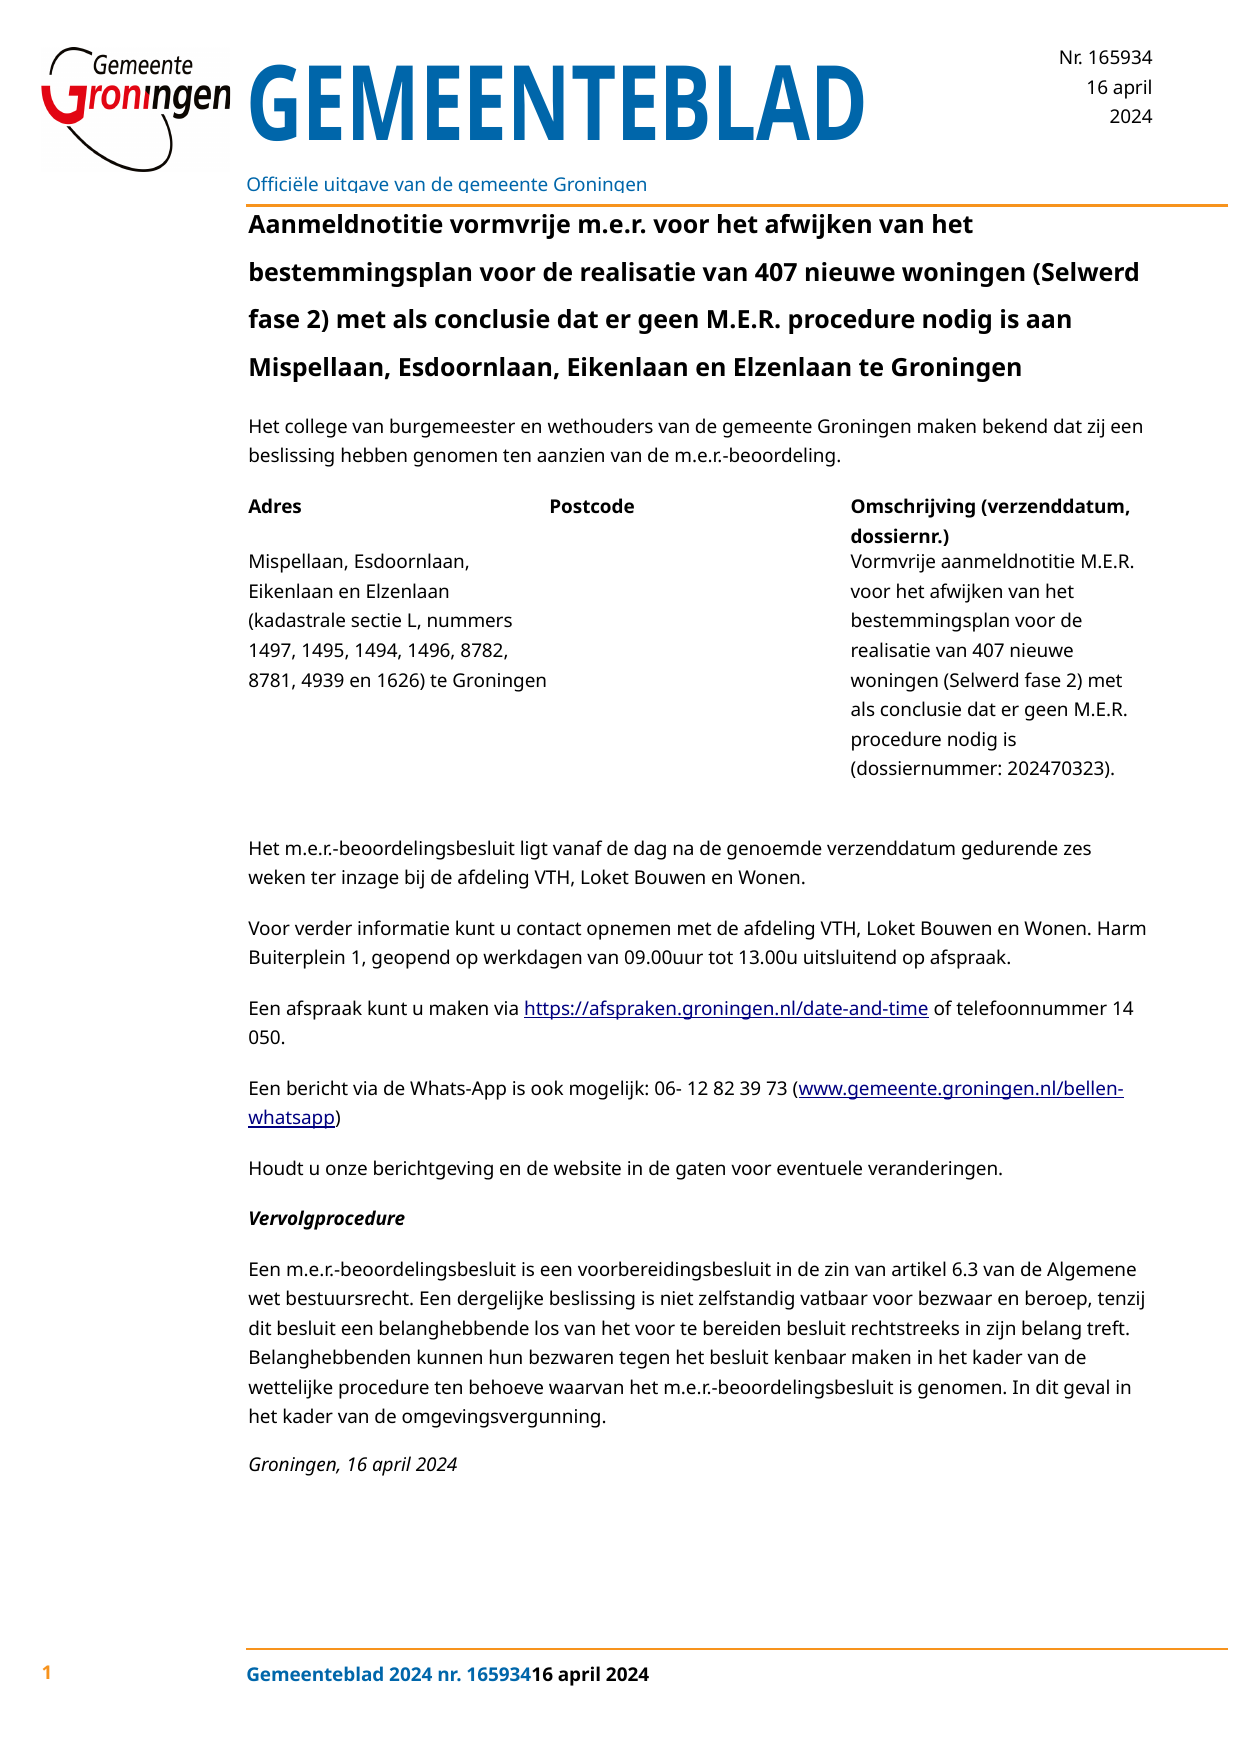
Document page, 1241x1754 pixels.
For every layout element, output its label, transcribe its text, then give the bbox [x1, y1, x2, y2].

table_cell [549, 549, 850, 781]
table_header Adres [248, 493, 549, 548]
text Een m.e.r.-beoordelingsbesluit is een voorbereidingsbesluit in de zin van artikel 6.3 van de Algemene wet bestuursrecht. Een dergelijke beslissing is niet zelfstandig vatbaar voor bezwaar en beroep, tenzij dit besluit een belanghebbende los van het voor te bereiden besluit rechtstreeks in zijn belang treft. Belanghebbenden kunnen hun bezwaren tegen het besluit kenbaar maken in het kader van de wettelijke procedure ten behoeve waarvan het m.e.r.-beoordelingsbesluit is genomen. In dit geval in het kader van de omgevingsvergunning. [248, 1256, 1152, 1429]
text Een afspraak kunt u maken via https://afspraken.groningen.nl/date-and-time of telefoonnummer 14 050. [248, 995, 1152, 1050]
text Vervolgprocedure [248, 1205, 1152, 1231]
text Voor verder informatie kunt u contact opnemen met de afdeling VTH, Loket Bouwen en Wonen. Harm Buiterplein 1, geopend op werkdagen van 09.00uur tot 13.00u uitsluitend op afspraak. [248, 915, 1152, 970]
text Een bericht via de Whats-App is ook mogelijk: 06- 12 82 39 73 (www.gemeente.groningen.nl/bellen-whatsapp) [248, 1075, 1152, 1130]
picture [41, 47, 231, 172]
text Het college van burgemeester en wethouders van de gemeente Groningen maken bekend dat zij een beslissing hebben genomen ten aanzien van de m.e.r.-beoordeling. [248, 413, 1152, 468]
text Aanmeldnotitie vormvrije m.e.r. voor het afwijken van het bestemmingsplan voor de realisatie van 407 nieuwe woningen (Selwerd fase 2) met als conclusie dat er geen M.E.R. procedure nodig is aan Mispellaan, Esdoornlaan, Eikenlaan en Elzenlaan te Groningen [248, 207, 1152, 384]
table_header Postcode [549, 493, 850, 548]
table_header Omschrijving (verzenddatum, dossiernr.) [850, 493, 1152, 548]
text Groningen, 16 april 2024 [248, 1452, 1152, 1477]
text Het m.e.r.-beoordelingsbesluit ligt vanaf de dag na de genoemde verzenddatum gedurende zes weken ter inzage bij de afdeling VTH, Loket Bouwen en Wonen. [248, 835, 1152, 890]
text Houdt u onze berichtgeving en de website in de gaten voor eventuele veranderingen. [248, 1155, 1152, 1181]
table_cell Vormvrije aanmeldnotitie M.E.R. voor het afwijken van het bestemmingsplan voor de realisatie van 407 nieuwe woningen (Selwerd fase 2) met als conclusie dat er geen M.E.R. procedure nodig is (dossiernummer: 202470323). [850, 549, 1152, 781]
table_cell Mispellaan, Esdoornlaan, Eikenlaan en Elzenlaan (kadastrale sectie L, nummers 1497, 1495, 1494, 1496, 8782, 8781, 4939 en 1626) te Groningen [248, 549, 549, 781]
